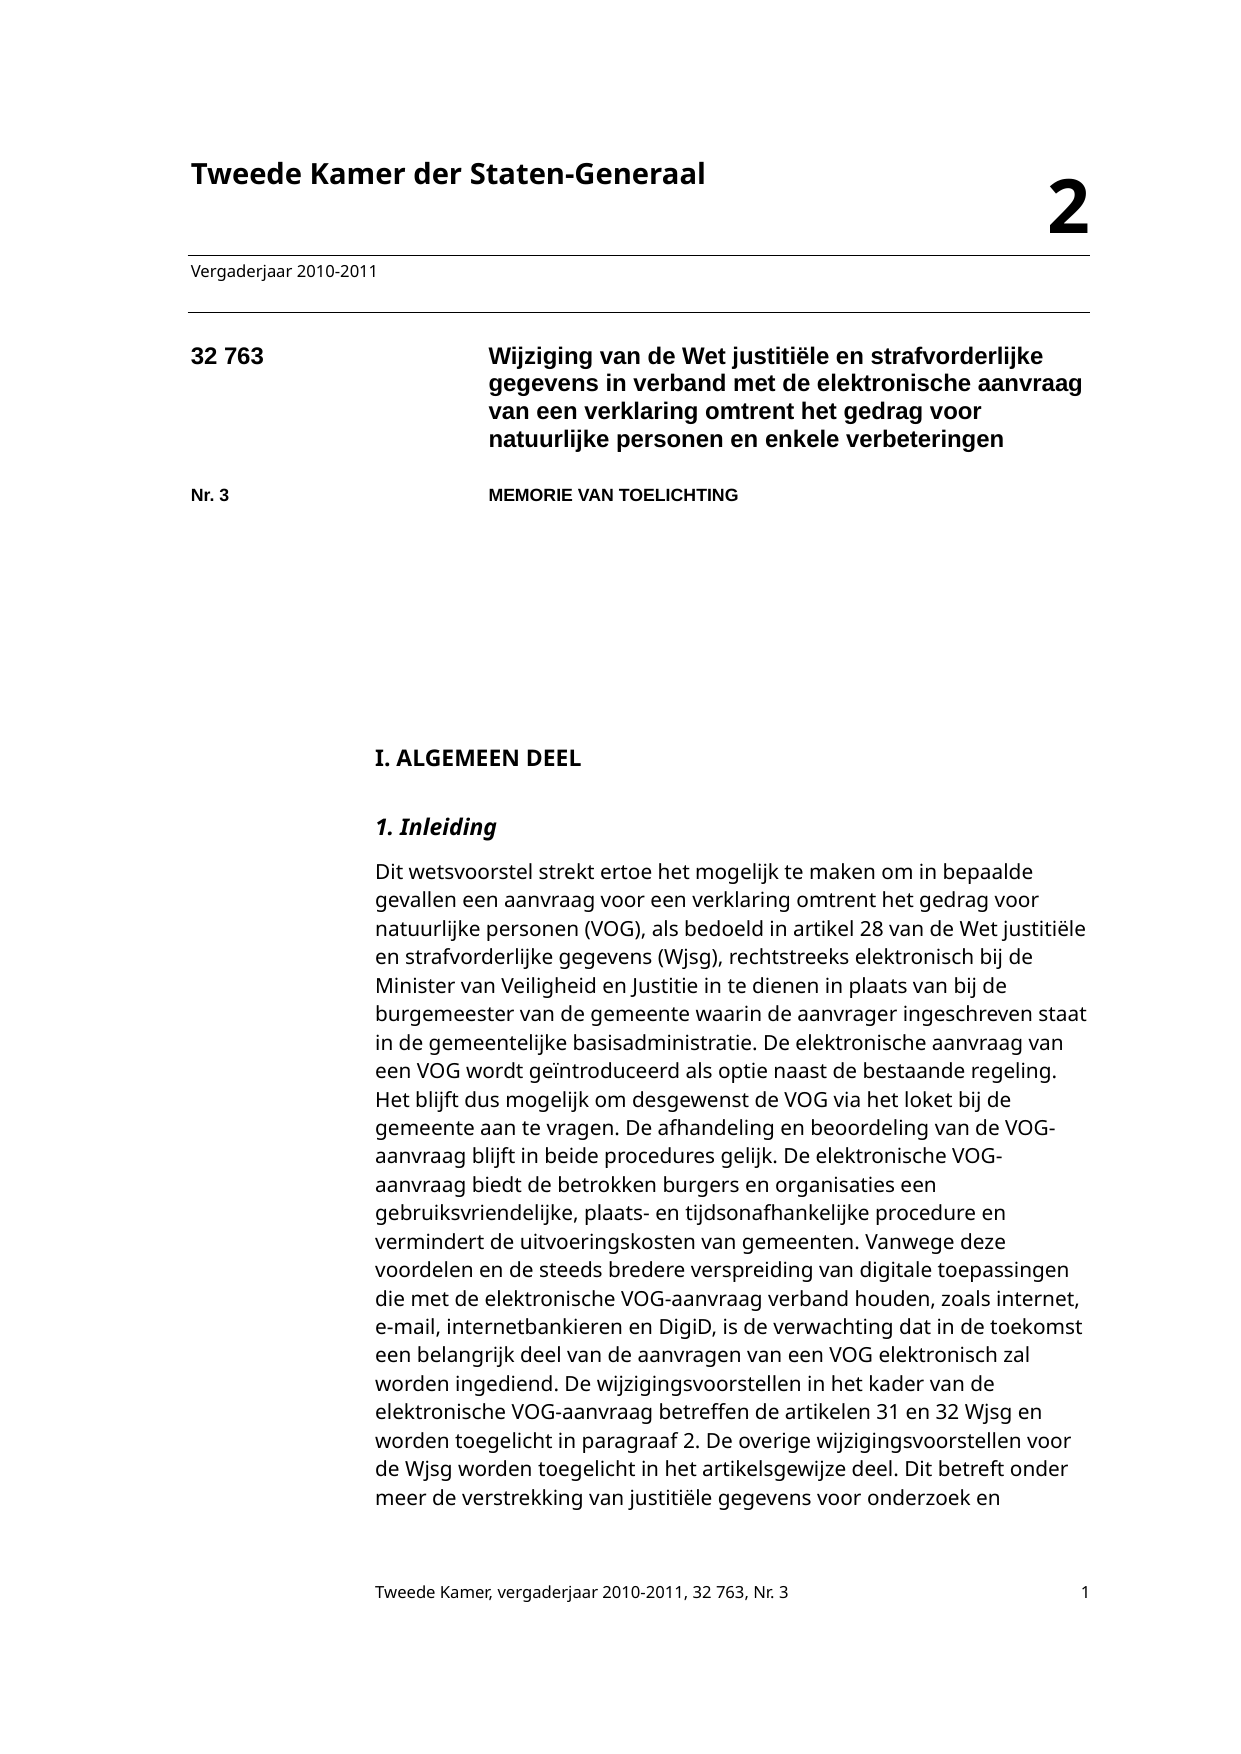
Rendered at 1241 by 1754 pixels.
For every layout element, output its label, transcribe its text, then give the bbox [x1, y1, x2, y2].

table_header 2 [910, 150, 1090, 255]
text Dit wetsvoorstel strekt ertoe het mogelijk te maken om in bepaalde gevallen een aanvraag voor een verklaring omtrent het gedrag voor natuurlijke personen (VOG), als bedoeld in artikel 28 van de Wet justitiële en strafvorderlijke gegevens (Wjsg), rechtstreeks elektronisch bij de Minister van Veiligheid en Justitie in te dienen in plaats van bij de burgemeester van de gemeente waarin de aanvrager ingeschreven staat in de gemeentelijke basisadministratie. De elektronische aanvraag van een VOG wordt geïntroduceerd als optie naast de bestaande regeling. Het blijft dus mogelijk om desgewenst de VOG via het loket bij de gemeente aan te vragen. De afhandeling en beoordeling van de VOG-aanvraag blijft in beide procedures gelijk. De elektronische VOG-aanvraag biedt de betrokken burgers en organisaties een gebruiksvriendelijke, plaats- en tijdsonafhankelijke procedure en vermindert de uitvoeringskosten van gemeenten. Vanwege deze voordelen en de steeds bredere verspreiding van digitale toepassingen die met de elektronische VOG-aanvraag verband houden, zoals internet, e-mail, internetbankieren en DigiD, is de verwachting dat in de toekomst een belangrijk deel van de aanvragen van een VOG elektronisch zal worden ingediend. De wijzigingsvoorstellen in het kader van de elektronische VOG-aanvraag betreffen de artikelen 31 en 32 Wjsg en worden toegelicht in paragraaf 2. De overige wijzigingsvoorstellen voor de Wjsg worden toegelicht in het artikelsgewijze deel. Dit betreft onder meer de verstrekking van justitiële gegevens voor onderzoek en [375, 857, 1090, 1511]
table_cell Vergaderjaar 2010-2011 [188, 256, 485, 312]
table_header Tweede Kamer der Staten-Generaal [188, 150, 909, 255]
subtitle 1. Inleiding [375, 811, 1090, 842]
table_cell 32 763 [188, 339, 485, 482]
table_cell MEMORIE VAN TOELICHTING [485, 482, 1090, 601]
subtitle I. ALGEMEEN DEEL [375, 742, 1090, 773]
table_cell [485, 313, 1090, 339]
table_cell [485, 256, 1090, 312]
table_cell [188, 313, 485, 339]
table_cell Nr. 3 [188, 482, 485, 601]
table_cell Wijziging van de Wet justitiële en strafvorderlijke gegevens in verband met de elektronische aanvraag van een verklaring omtrent het gedrag voor natuurlijke personen en enkele verbeteringen [485, 339, 1090, 482]
